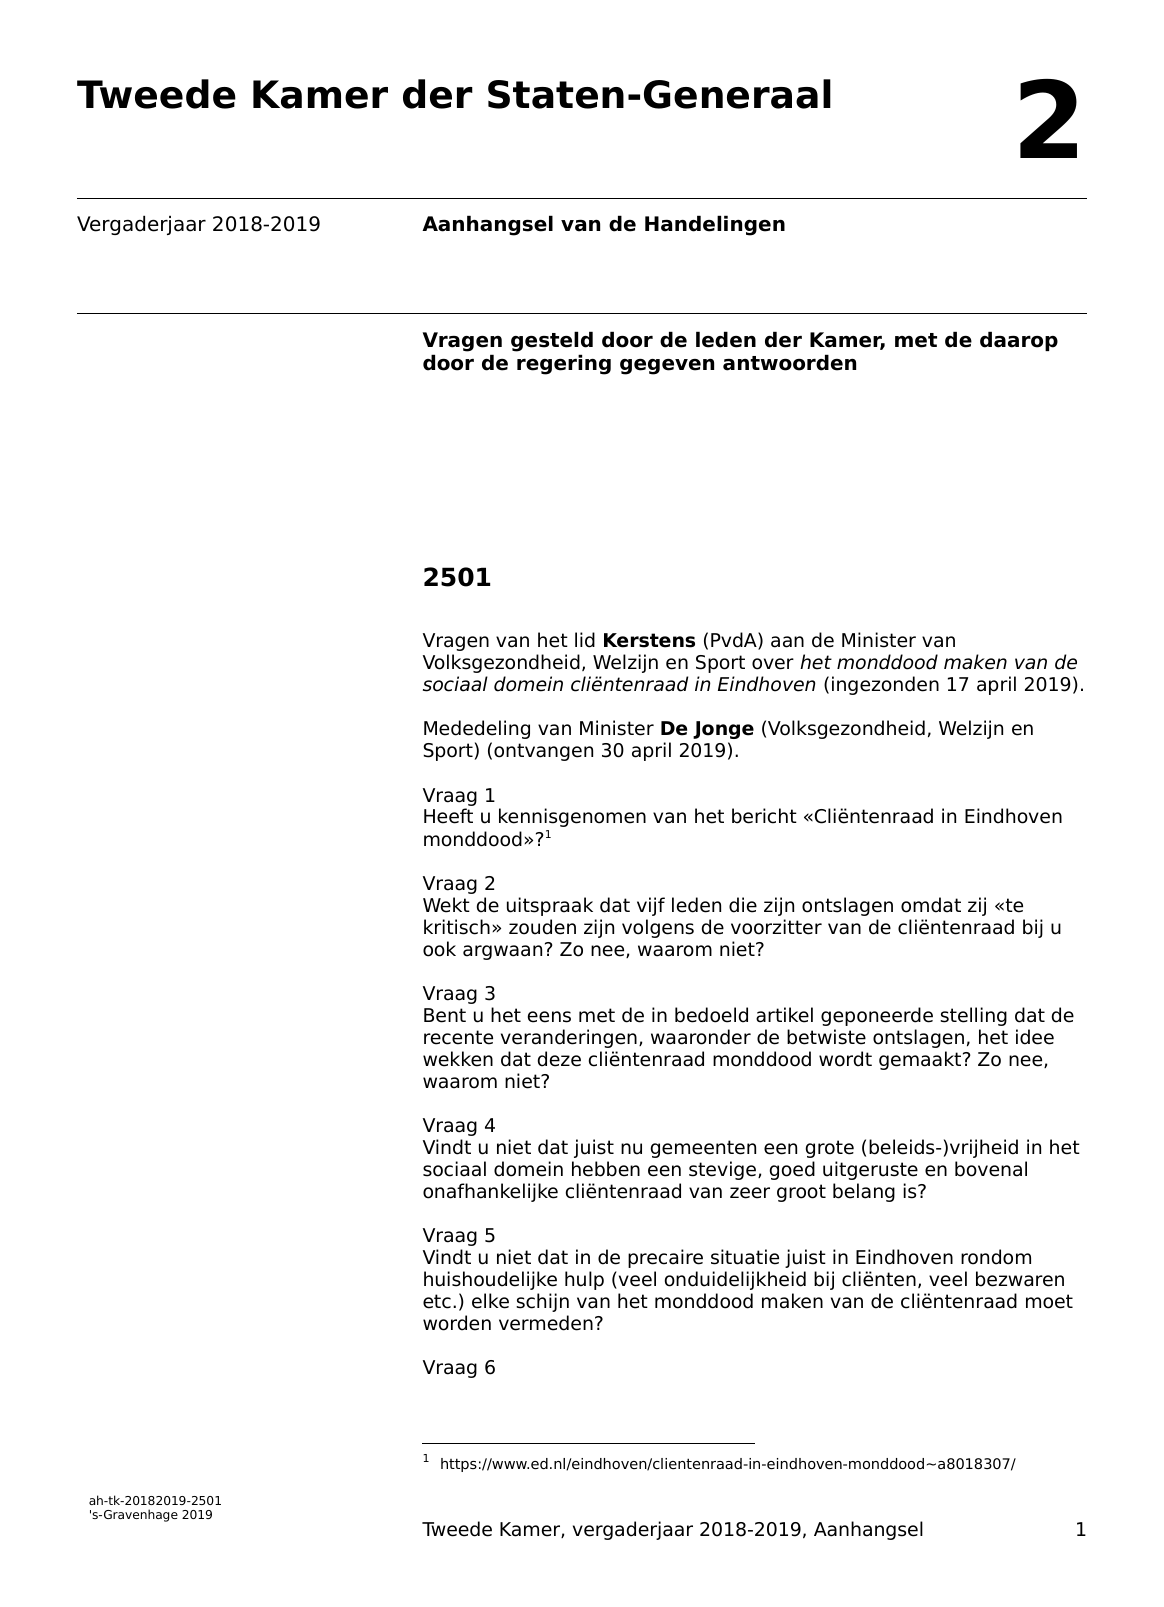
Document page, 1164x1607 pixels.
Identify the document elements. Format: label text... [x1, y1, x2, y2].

table_cell Vragen gesteld door de leden der Kamer, met de daarop door de regering gegeven antwoorden [422, 314, 1087, 375]
text https://www.ed.nl/eindhoven/clientenraad-in-eindhoven-monddood~a8018307/ [422, 1452, 1087, 1474]
table_header 2 [886, 59, 1087, 198]
text Vraag 2 [422, 873, 1087, 894]
table_cell Aanhangsel van de Handelingen [422, 199, 1087, 313]
table_cell [77, 314, 422, 375]
table_header Tweede Kamer der Staten-Generaal [77, 59, 886, 198]
text Vraag 3 [422, 983, 1087, 1005]
text Heeft u kennisgenomen van het bericht «Cliëntenraad in Eindhoven monddood»? [422, 806, 1087, 850]
text Wekt de uitspraak dat vijf leden die zijn ontslagen omdat zij «te kritisch» zouden zijn volgens de voorzitter van de cliëntenraad bij u ook argwaan? Zo nee, waarom niet? [422, 894, 1087, 961]
text Vraag 5 [422, 1225, 1087, 1247]
table_cell Vergaderjaar 2018-2019 [77, 199, 422, 313]
text 2501 [422, 563, 1087, 592]
text Mededeling van Minister De Jonge (Volksgezondheid, Welzijn en Sport) (ontvangen 30 april 2019). [422, 718, 1087, 762]
text Vindt u niet dat in de precaire situatie juist in Eindhoven rondom huishoudelijke hulp (veel onduidelijkheid bij cliënten, veel bezwaren etc.) elke schijn van het monddood maken van de cliëntenraad moet worden vermeden? [422, 1247, 1087, 1335]
text ah-tk-20182019-2501 [88, 1494, 323, 1508]
text Bent u het eens met de in bedoeld artikel geponeerde stelling dat de recente veranderingen, waaronder de betwiste ontslagen, het idee wekken dat deze cliëntenraad monddood wordt gemaakt? Zo nee, waarom niet? [422, 1005, 1087, 1093]
text Vraag 6 [422, 1357, 1087, 1379]
text Vraag 1 [422, 784, 1087, 806]
text Vindt u niet dat juist nu gemeenten een grote (beleids-)vrijheid in het sociaal domein hebben een stevige, goed uitgeruste en bovenal onafhankelijke cliëntenraad van zeer groot belang is? [422, 1137, 1087, 1203]
text Vraag 4 [422, 1115, 1087, 1137]
text Vragen van het lid Kerstens (PvdA) aan de Minister van Volksgezondheid, Welzijn en Sport over het monddood maken van de sociaal domein cliëntenraad in Eindhoven (ingezonden 17 april 2019). [422, 630, 1087, 696]
text 's-Gravenhage 2019 [88, 1508, 323, 1522]
